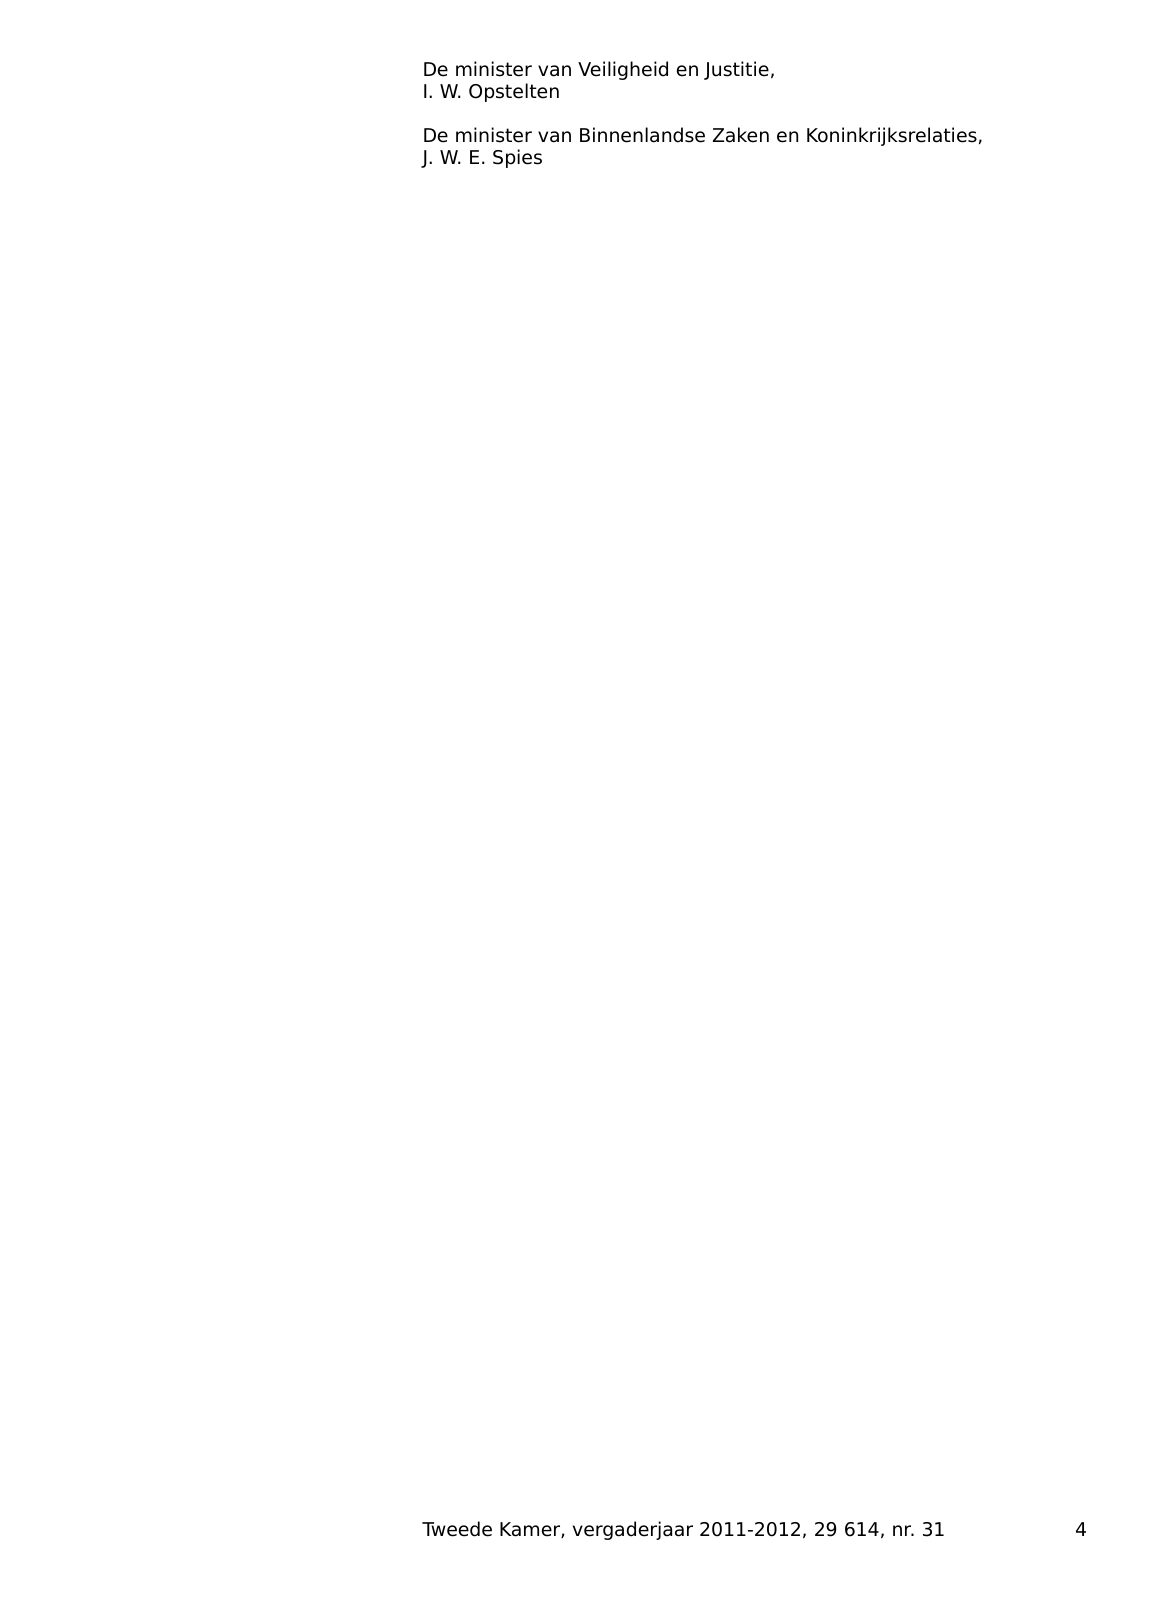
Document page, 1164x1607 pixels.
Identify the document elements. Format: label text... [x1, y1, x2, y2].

text De minister van Veiligheid en Justitie, I. W. Opstelten [422, 59, 1087, 103]
text De minister van Binnenlandse Zaken en Koninkrijksrelaties, J. W. E. Spies [422, 125, 1087, 169]
